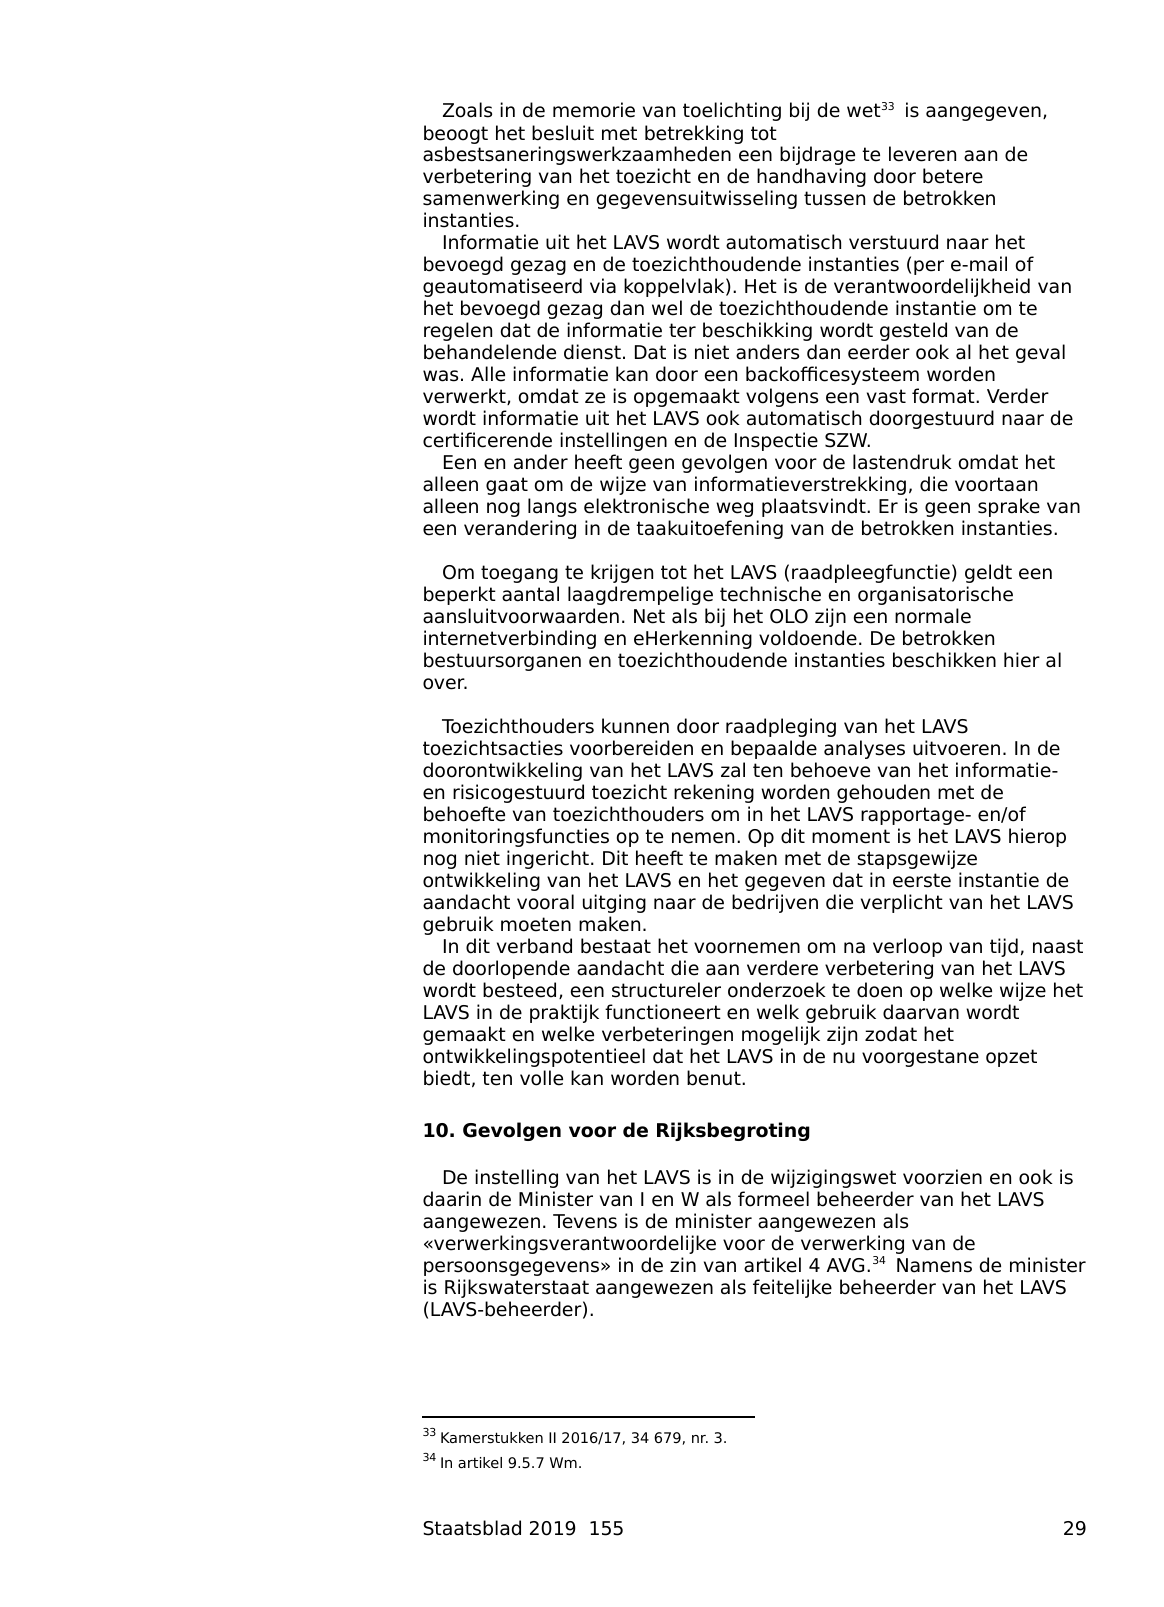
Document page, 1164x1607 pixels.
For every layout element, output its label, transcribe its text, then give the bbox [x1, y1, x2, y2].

text Kamerstukken II 2016/17, 34 679, nr. 3. [422, 1426, 1087, 1448]
text Een en ander heeft geen gevolgen voor de lastendruk omdat het alleen gaat om de wijze van informatieverstrekking, die voortaan alleen nog langs elektronische weg plaatsvindt. Er is geen sprake van een verandering in de taakuitoefening van de betrokken instanties. [422, 452, 1087, 540]
text De instelling van het LAVS is in de wijzigingswet voorzien en ook is daarin de Minister van I en W als formeel beheerder van het LAVS aangewezen. Tevens is de minister aangewezen als «verwerkingsverantwoordelijke voor de verwerking van de persoonsgegevens» in de zin van artikel 4 AVG. Namens de minister is Rijkswaterstaat aangewezen als feitelijke beheerder van het LAVS (LAVS-beheerder). [422, 1167, 1087, 1321]
text Informatie uit het LAVS wordt automatisch verstuurd naar het bevoegd gezag en de toezichthoudende instanties (per e-mail of geautomatiseerd via koppelvlak). Het is de verantwoordelijkheid van het bevoegd gezag dan wel de toezichthoudende instantie om te regelen dat de informatie ter beschikking wordt gesteld van de behandelende dienst. Dat is niet anders dan eerder ook al het geval was. Alle informatie kan door een backofficesysteem worden verwerkt, omdat ze is opgemaakt volgens een vast format. Verder wordt informatie uit het LAVS ook automatisch doorgestuurd naar de certificerende instellingen en de Inspectie SZW. [422, 232, 1087, 452]
text Zoals in de memorie van toelichting bij de wet is aangegeven, beoogt het besluit met betrekking tot asbestsaneringswerkzaamheden een bijdrage te leveren aan de verbetering van het toezicht en de handhaving door betere samenwerking en gegevensuitwisseling tussen de betrokken instanties. [422, 100, 1087, 232]
text Om toegang te krijgen tot het LAVS (raadpleegfunctie) geldt een beperkt aantal laagdrempelige technische en organisatorische aansluitvoorwaarden. Net als bij het OLO zijn een normale internetverbinding en eHerkenning voldoende. De betrokken bestuursorganen en toezichthoudende instanties beschikken hier al over. [422, 562, 1087, 694]
text In artikel 9.5.7 Wm. [422, 1451, 1087, 1473]
text In dit verband bestaat het voornemen om na verloop van tijd, naast de doorlopende aandacht die aan verdere verbetering van het LAVS wordt besteed, een structureler onderzoek te doen op welke wijze het LAVS in de praktijk functioneert en welk gebruik daarvan wordt gemaakt en welke verbeteringen mogelijk zijn zodat het ontwikkelingspotentieel dat het LAVS in de nu voorgestane opzet biedt, ten volle kan worden benut. [422, 936, 1087, 1090]
subtitle 10. Gevolgen voor de Rijksbegroting [422, 1120, 1087, 1142]
text Toezichthouders kunnen door raadpleging van het LAVS toezichtsacties voorbereiden en bepaalde analyses uitvoeren. In de doorontwikkeling van het LAVS zal ten behoeve van het informatie- en risicogestuurd toezicht rekening worden gehouden met de behoefte van toezichthouders om in het LAVS rapportage- en/of monitoringsfuncties op te nemen. Op dit moment is het LAVS hierop nog niet ingericht. Dit heeft te maken met de stapsgewijze ontwikkeling van het LAVS en het gegeven dat in eerste instantie de aandacht vooral uitging naar de bedrijven die verplicht van het LAVS gebruik moeten maken. [422, 716, 1087, 936]
